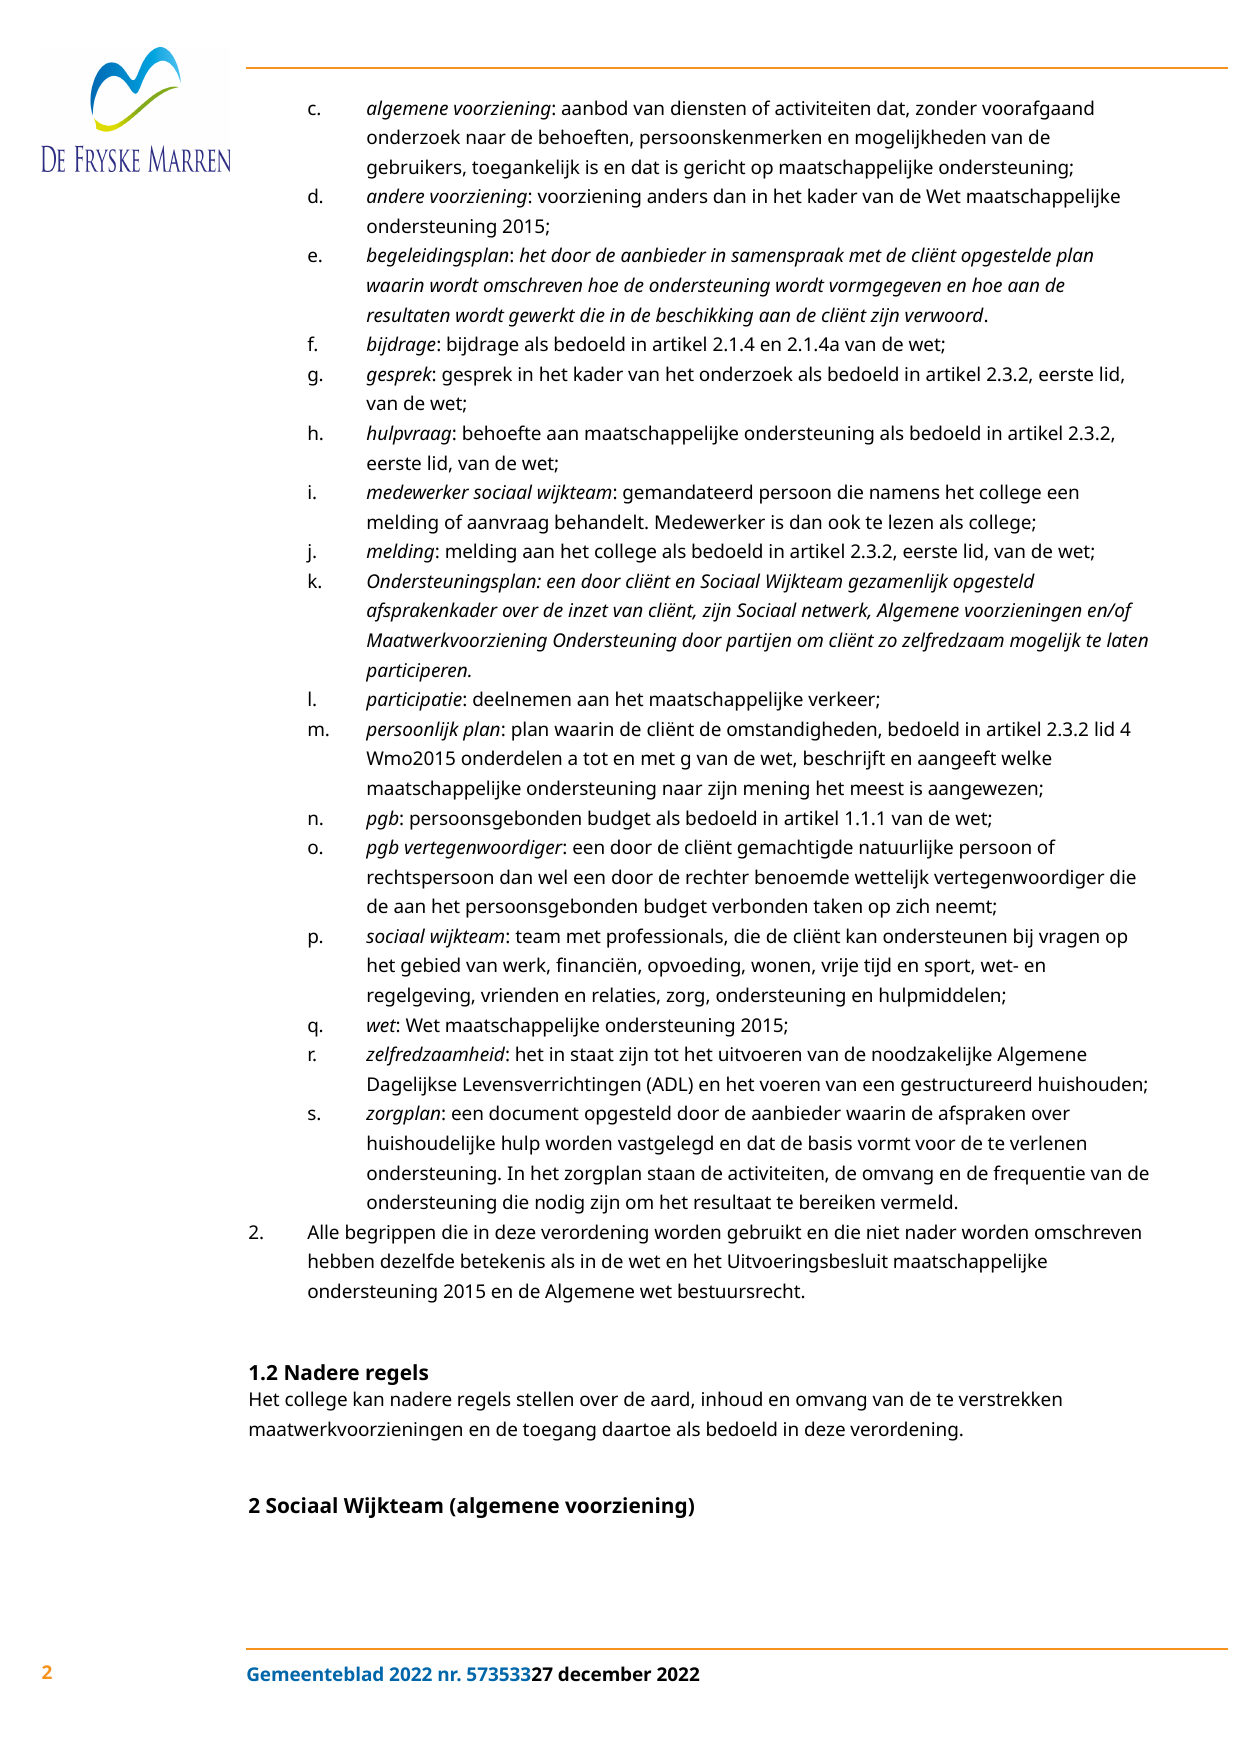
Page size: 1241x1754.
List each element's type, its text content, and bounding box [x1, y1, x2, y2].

list Alle begrippen die in deze verordening worden gebruikt en die niet nader worden omschreven hebben dezelfde betekenis als in de wet en het Uitvoeringsbesluit maatschappelijke ondersteuning 2015 en de Algemene wet bestuursrecht. [248, 1219, 1152, 1304]
list algemene voorziening: aanbod van diensten of activiteiten dat, zonder voorafgaand onderzoek naar de behoeften, persoonskenmerken en mogelijkheden van de gebruikers, toegankelijk is en dat is gericht op maatschappelijke ondersteuning; [307, 95, 1152, 180]
list Ondersteuningsplan: een door cliënt en Sociaal Wijkteam gezamenlijk opgesteld afsprakenkader over de inzet van cliënt, zijn Sociaal netwerk, Algemene voorzieningen en/of Maatwerkvoorziening Ondersteuning door partijen om cliënt zo zelfredzaam mogelijk te laten participeren. [307, 568, 1152, 683]
list zelfredzaamheid: het in staat zijn tot het uitvoeren van de noodzakelijke Algemene Dagelijkse Levensverrichtingen (ADL) en het voeren van een gestructureerd huishouden; [307, 1041, 1152, 1097]
list andere voorziening: voorziening anders dan in het kader van de Wet maatschappelijke ondersteuning 2015; [307, 183, 1152, 239]
list melding: melding aan het college als bedoeld in artikel 2.3.2, eerste lid, van de wet; [307, 538, 1152, 564]
list pgb vertegenwoordiger: een door de cliënt gemachtigde natuurlijke persoon of rechtspersoon dan wel een door de rechter benoemde wettelijk vertegenwoordiger die de aan het persoonsgebonden budget verbonden taken op zich neemt; [307, 834, 1152, 919]
list sociaal wijkteam: team met professionals, die de cliënt kan ondersteunen bij vragen op het gebied van werk, financiën, opvoeding, wonen, vrije tijd en sport, wet- en regelgeving, vrienden en relaties, zorg, ondersteuning en hulpmiddelen; [307, 923, 1152, 1008]
list hulpvraag: behoefte aan maatschappelijke ondersteuning als bedoeld in artikel 2.3.2, eerste lid, van de wet; [307, 420, 1152, 476]
text Het college kan nadere regels stellen over de aard, inhoud en omvang van de te verstrekken maatwerkvoorzieningen en de toegang daartoe als bedoeld in deze verordening. [248, 1387, 1152, 1442]
list gesprek: gesprek in het kader van het onderzoek als bedoeld in artikel 2.3.2, eerste lid, van de wet; [307, 361, 1152, 416]
list zorgplan: een document opgesteld door de aanbieder waarin de afspraken over huishoudelijke hulp worden vastgelegd en dat de basis vormt voor de te verlenen ondersteuning. In het zorgplan staan de activiteiten, de omvang en de frequentie van de ondersteuning die nodig zijn om het resultaat te bereiken vermeld. [307, 1101, 1152, 1215]
list begeleidingsplan: het door de aanbieder in samenspraak met de cliënt opgestelde plan waarin wordt omschreven hoe de ondersteuning wordt vormgegeven en hoe aan de resultaten wordt gewerkt die in de beschikking aan de cliënt zijn verwoord. [307, 243, 1152, 328]
list pgb: persoonsgebonden budget als bedoeld in artikel 1.1.1 van de wet; [307, 805, 1152, 831]
list medewerker sociaal wijkteam: gemandateerd persoon die namens het college een melding of aanvraag behandelt. Medewerker is dan ook te lezen als college; [307, 479, 1152, 535]
list wet: Wet maatschappelijke ondersteuning 2015; [307, 1012, 1152, 1038]
text 2 Sociaal Wijkteam (algemene voorziening) [248, 1491, 1152, 1520]
list persoonlijk plan: plan waarin de cliënt de omstandigheden, bedoeld in artikel 2.3.2 lid 4 Wmo2015 onderdelen a tot en met g van de wet, beschrijft en aangeeft welke maatschappelijke ondersteuning naar zijn mening het meest is aangewezen; [307, 716, 1152, 801]
list bijdrage: bijdrage als bedoeld in artikel 2.1.4 en 2.1.4a van de wet; [307, 331, 1152, 357]
picture [41, 47, 231, 172]
list participatie: deelnemen aan het maatschappelijke verkeer; [307, 686, 1152, 712]
text 1.2 Nadere regels [248, 1358, 1152, 1387]
